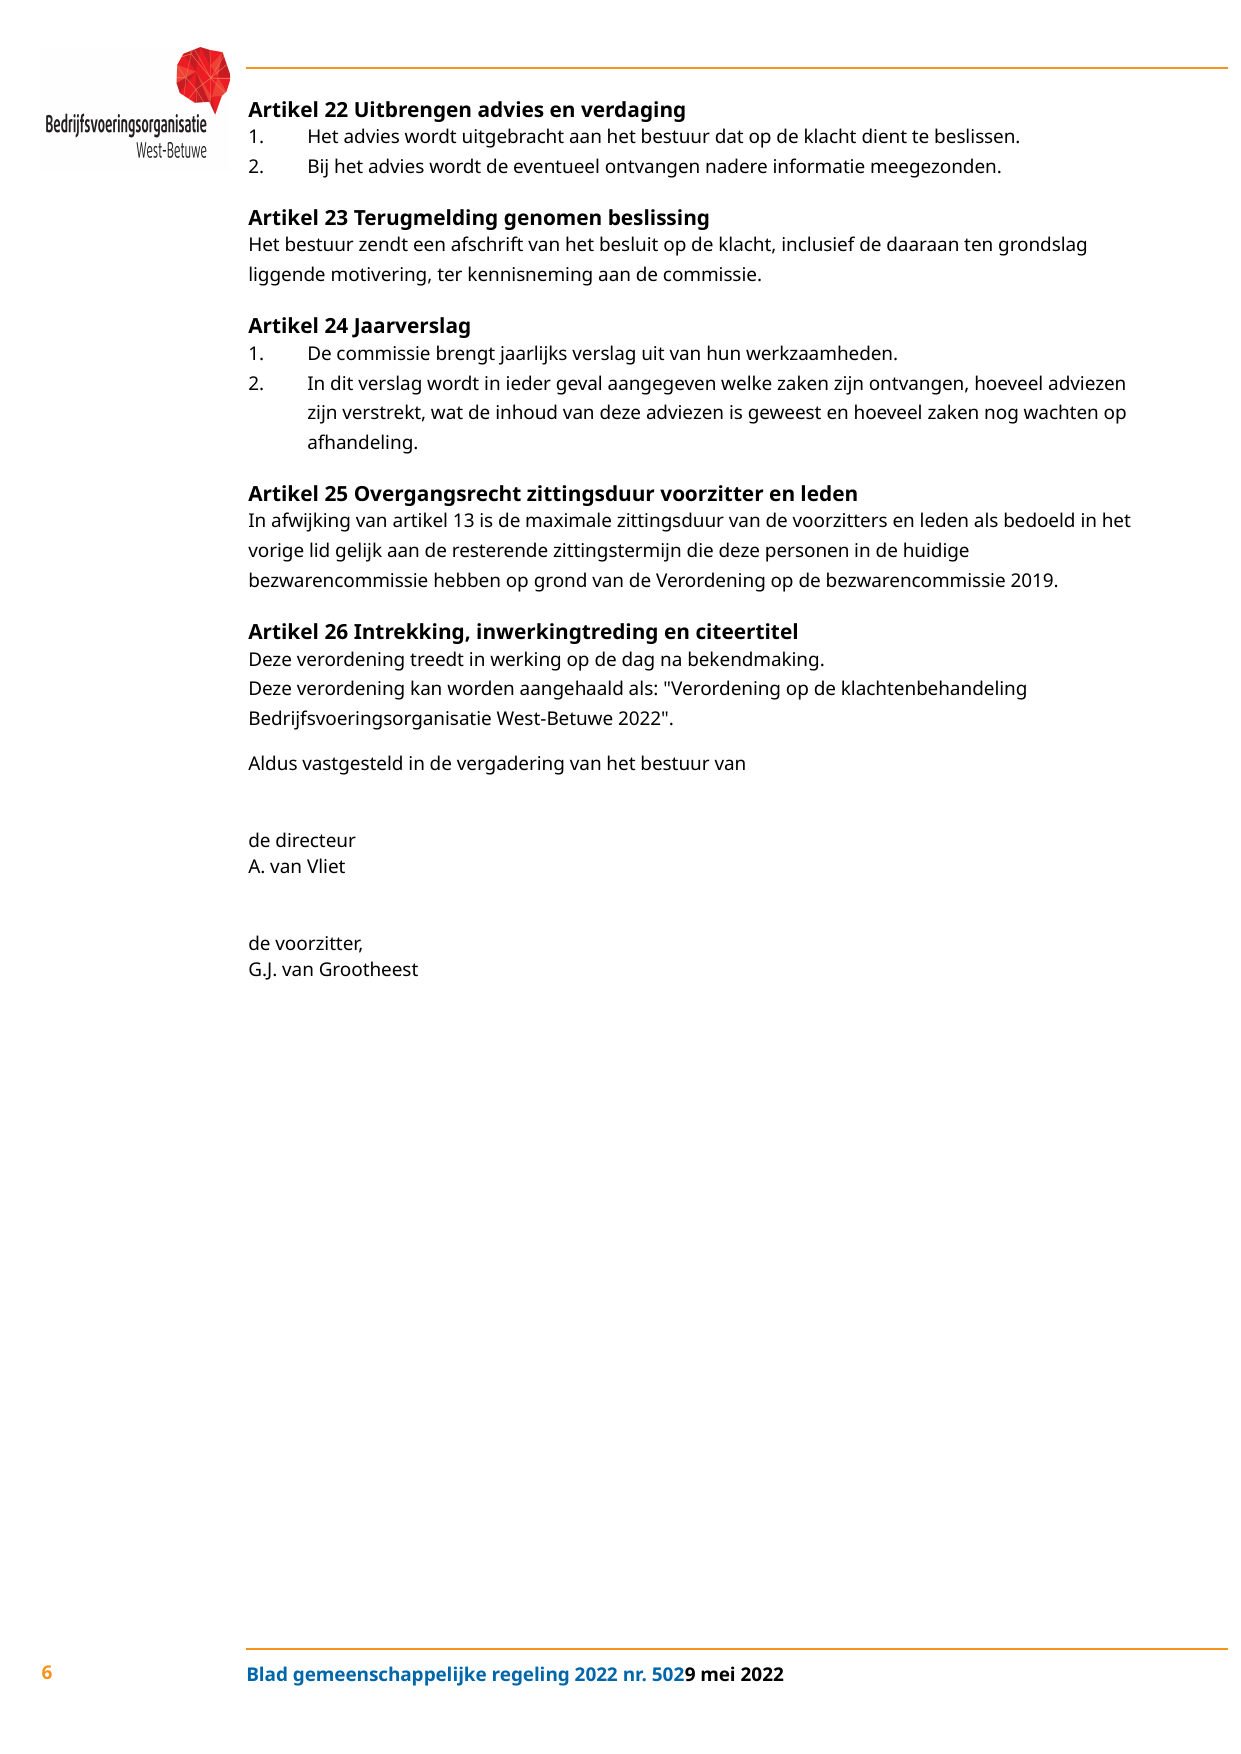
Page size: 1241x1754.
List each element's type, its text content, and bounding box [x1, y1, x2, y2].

text Deze verordening treedt in werking op de dag na bekendmaking. [248, 646, 1152, 671]
text G.J. van Grootheest [248, 956, 1152, 982]
text Artikel 23 Terugmelding genomen beslissing [248, 203, 1152, 232]
text Artikel 25 Overgangsrecht zittingsduur voorzitter en leden [248, 479, 1152, 508]
text Deze verordening kan worden aangehaald als: "Verordening op de klachtenbehandeling Bedrijfsvoeringsorganisatie West-Betuwe 2022". [248, 675, 1152, 731]
picture [41, 47, 231, 172]
list Het advies wordt uitgebracht aan het bestuur dat op de klacht dient te beslissen. [248, 123, 1152, 149]
text In afwijking van artikel 13 is de maximale zittingsduur van de voorzitters en leden als bedoeld in het vorige lid gelijk aan de resterende zittingstermijn die deze personen in de huidige bezwarencommissie hebben op grond van de Verordening op de bezwarencommissie 2019. [248, 508, 1152, 593]
list Bij het advies wordt de eventueel ontvangen nadere informatie meegezonden. [248, 153, 1152, 178]
list In dit verslag wordt in ieder geval aangegeven welke zaken zijn ontvangen, hoeveel adviezen zijn verstrekt, wat de inhoud van deze adviezen is geweest en hoeveel zaken nog wachten op afhandeling. [248, 370, 1152, 454]
text Artikel 22 Uitbrengen advies en verdaging [248, 95, 1152, 123]
list De commissie brengt jaarlijks verslag uit van hun werkzaamheden. [248, 340, 1152, 366]
text A. van Vliet [248, 853, 1152, 879]
text Artikel 26 Intrekking, inwerkingtreding en citeertitel [248, 617, 1152, 646]
text de voorzitter, [248, 931, 1152, 956]
text Artikel 24 Jaarverslag [248, 312, 1152, 340]
text de directeur [248, 828, 1152, 853]
text Aldus vastgesteld in de vergadering van het bestuur van [248, 751, 1152, 776]
text Het bestuur zendt een afschrift van het besluit op de klacht, inclusief de daaraan ten grondslag liggende motivering, ter kennisneming aan de commissie. [248, 232, 1152, 287]
